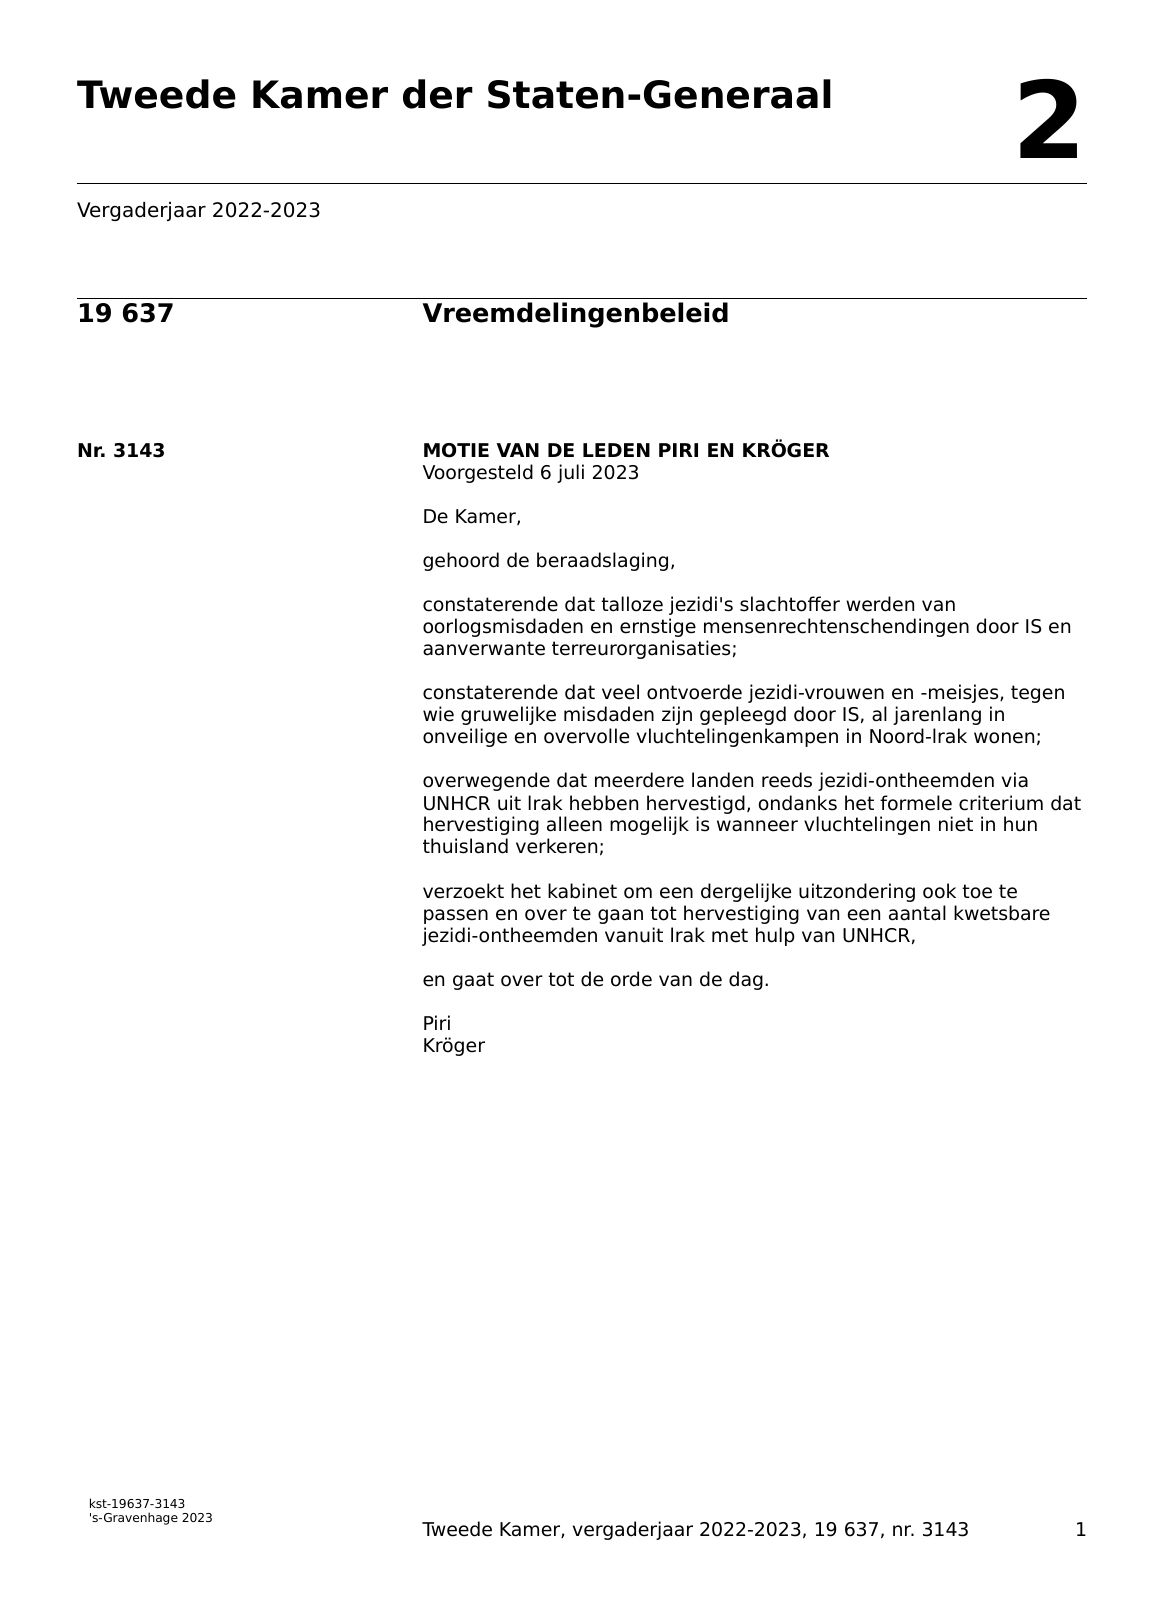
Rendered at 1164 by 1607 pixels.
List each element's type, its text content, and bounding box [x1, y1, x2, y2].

text en gaat over tot de orde van de dag. [422, 969, 1087, 991]
text overwegende dat meerdere landen reeds jezidi-ontheemden via UNHCR uit lrak hebben hervestigd, ondanks het formele criterium dat hervestiging alleen mogelijk is wanneer vluchtelingen niet in hun thuisland verkeren; [422, 770, 1087, 858]
text constaterende dat talloze jezidi's slachtoffer werden van oorlogsmisdaden en ernstige mensenrechtenschendingen door IS en aanverwante terreurorganisaties; [422, 594, 1087, 660]
text kst-19637-3143 [88, 1497, 323, 1511]
subtitle Nr. 3143 MOTIE VAN DE LEDEN PIRI EN KRÖGER [77, 440, 1087, 462]
table_cell Vergaderjaar 2022-2023 [77, 184, 1087, 298]
text Piri [422, 1013, 1087, 1035]
table_header 2 [886, 59, 1087, 183]
text Kröger [422, 1035, 1087, 1057]
text gehoord de beraadslaging, [422, 550, 1087, 572]
text 's-Gravenhage 2023 [88, 1511, 323, 1525]
text verzoekt het kabinet om een dergelijke uitzondering ook toe te passen en over te gaan tot hervestiging van een aantal kwetsbare jezidi-ontheemden vanuit lrak met hulp van UNHCR, [422, 881, 1087, 946]
table_header Tweede Kamer der Staten-Generaal [77, 59, 886, 183]
subtitle 19 637 Vreemdelingenbeleid [77, 299, 1087, 329]
text constaterende dat veel ontvoerde jezidi-vrouwen en -meisjes, tegen wie gruwelijke misdaden zijn gepleegd door IS, al jarenlang in onveilige en overvolle vluchtelingenkampen in Noord-lrak wonen; [422, 682, 1087, 748]
text De Kamer, [422, 506, 1087, 528]
text Voorgesteld 6 juli 2023 [422, 462, 1087, 484]
